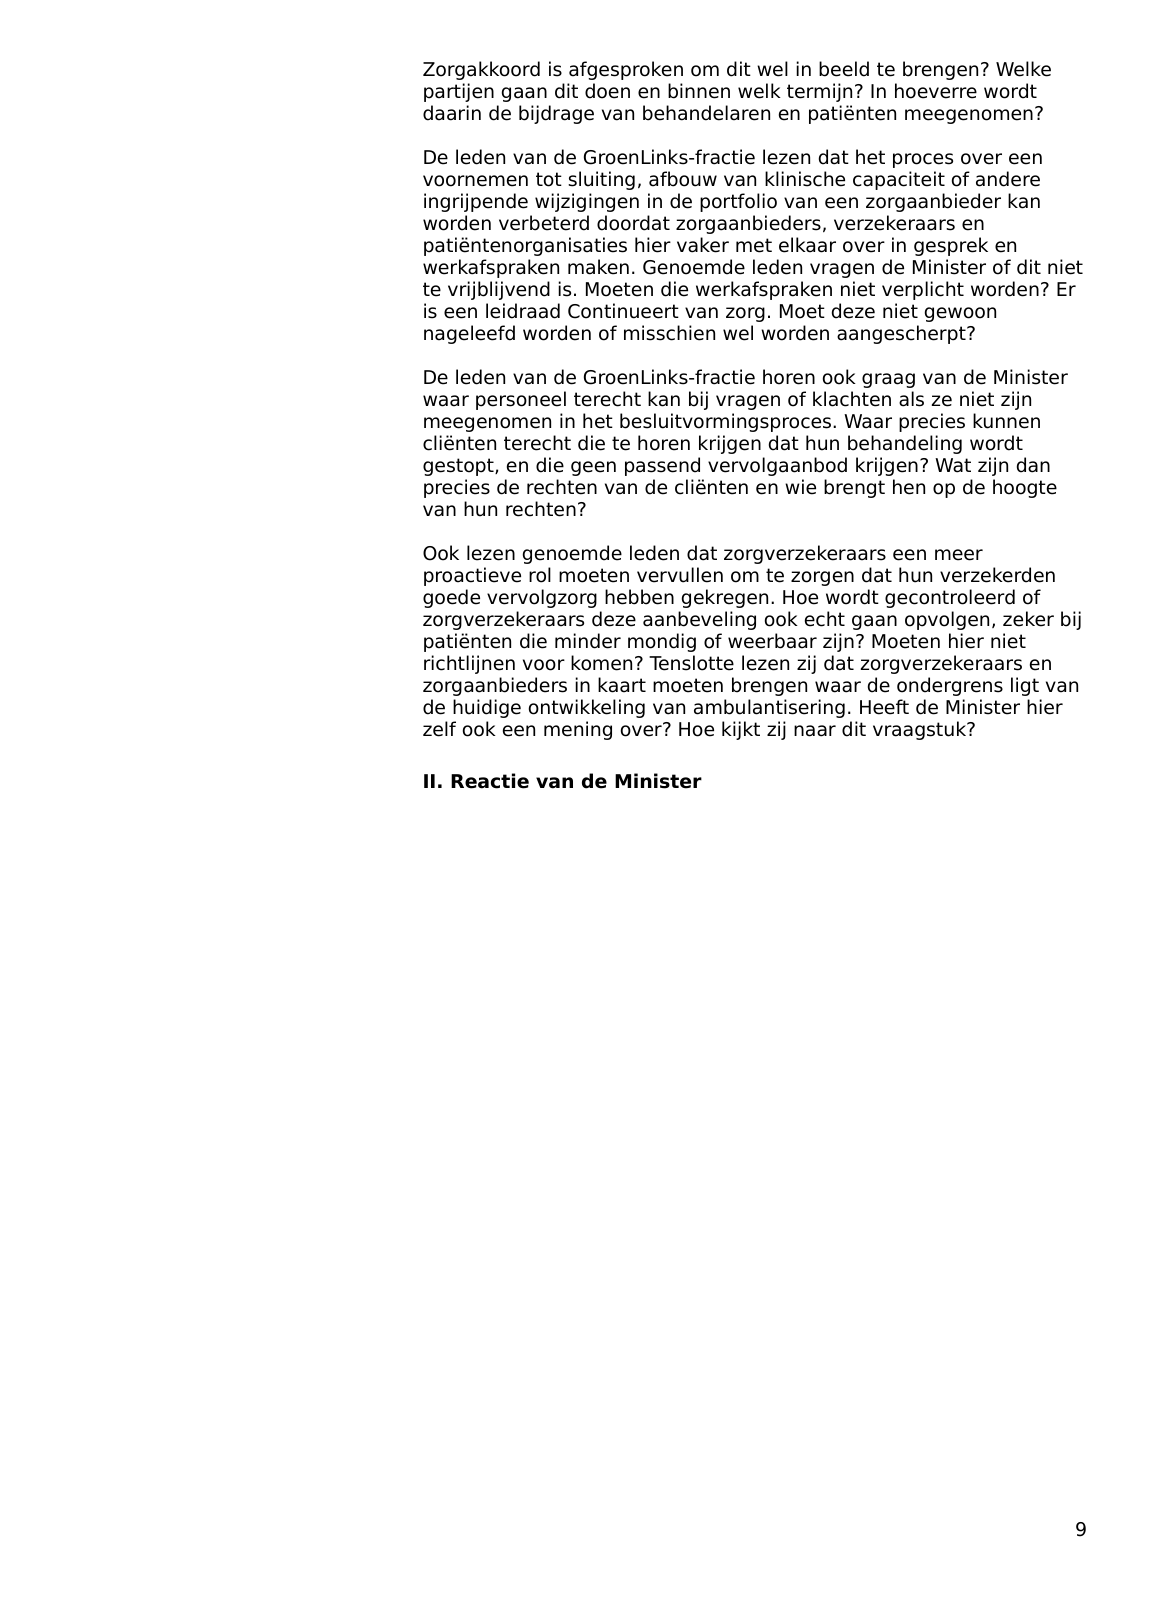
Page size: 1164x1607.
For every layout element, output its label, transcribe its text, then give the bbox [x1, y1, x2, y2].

text Zorgakkoord is afgesproken om dit wel in beeld te brengen? Welke partijen gaan dit doen en binnen welk termijn? In hoeverre wordt daarin de bijdrage van behandelaren en patiënten meegenomen? [422, 59, 1087, 125]
text De leden van de GroenLinks-fractie lezen dat het proces over een voornemen tot sluiting, afbouw van klinische capaciteit of andere ingrijpende wijzigingen in de portfolio van een zorgaanbieder kan worden verbeterd doordat zorgaanbieders, verzekeraars en patiëntenorganisaties hier vaker met elkaar over in gesprek en werkafspraken maken. Genoemde leden vragen de Minister of dit niet te vrijblijvend is. Moeten die werkafspraken niet verplicht worden? Er is een leidraad Continueert van zorg. Moet deze niet gewoon nageleefd worden of misschien wel worden aangescherpt? [422, 147, 1087, 345]
subtitle II. Reactie van de Minister [422, 771, 1087, 793]
text De leden van de GroenLinks-fractie horen ook graag van de Minister waar personeel terecht kan bij vragen of klachten als ze niet zijn meegenomen in het besluitvormingsproces. Waar precies kunnen cliënten terecht die te horen krijgen dat hun behandeling wordt gestopt, en die geen passend vervolgaanbod krijgen? Wat zijn dan precies de rechten van de cliënten en wie brengt hen op de hoogte van hun rechten? [422, 367, 1087, 521]
text Ook lezen genoemde leden dat zorgverzekeraars een meer proactieve rol moeten vervullen om te zorgen dat hun verzekerden goede vervolgzorg hebben gekregen. Hoe wordt gecontroleerd of zorgverzekeraars deze aanbeveling ook echt gaan opvolgen, zeker bij patiënten die minder mondig of weerbaar zijn? Moeten hier niet richtlijnen voor komen? Tenslotte lezen zij dat zorgverzekeraars en zorgaanbieders in kaart moeten brengen waar de ondergrens ligt van de huidige ontwikkeling van ambulantisering. Heeft de Minister hier zelf ook een mening over? Hoe kijkt zij naar dit vraagstuk? [422, 543, 1087, 741]
